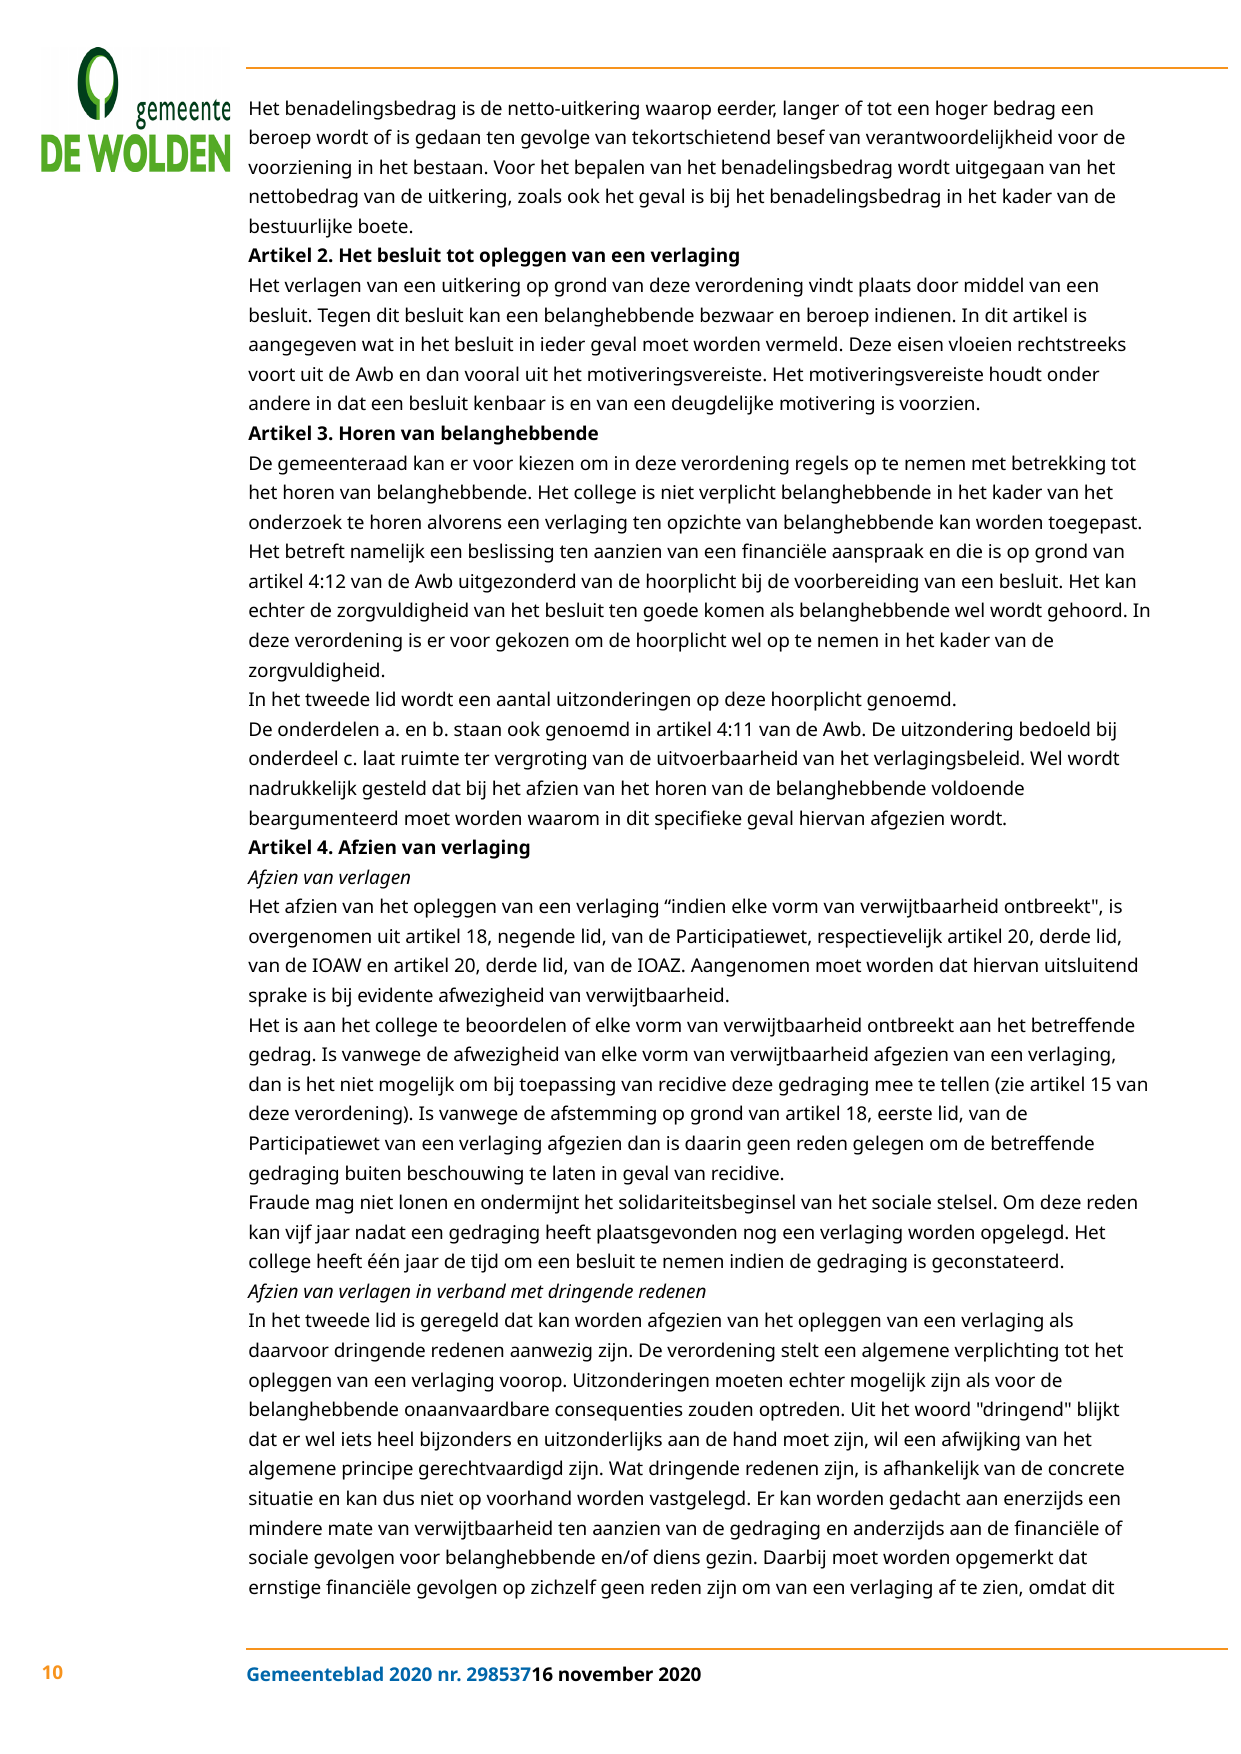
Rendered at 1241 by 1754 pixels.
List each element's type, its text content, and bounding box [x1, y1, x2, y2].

text Het verlagen van een uitkering op grond van deze verordening vindt plaats door middel van een besluit. Tegen dit besluit kan een belanghebbende bezwaar en beroep indienen. In dit artikel is aangegeven wat in het besluit in ieder geval moet worden vermeld. Deze eisen vloeien rechtstreeks voort uit de Awb en dan vooral uit het motiveringsvereiste. Het motiveringsvereiste houdt onder andere in dat een besluit kenbaar is en van een deugdelijke motivering is voorzien. [248, 272, 1152, 416]
text Afzien van verlagen in verband met dringende redenen [248, 1278, 1152, 1304]
text De onderdelen a. en b. staan ook genoemd in artikel 4:11 van de Awb. De uitzondering bedoeld bij onderdeel c. laat ruimte ter vergroting van de uitvoerbaarheid van het verlagingsbeleid. Wel wordt nadrukkelijk gesteld dat bij het afzien van het horen van de belanghebbende voldoende beargumenteerd moet worden waarom in dit specifieke geval hiervan afgezien wordt. [248, 716, 1152, 831]
text Afzien van verlagen [248, 864, 1152, 890]
text Artikel 2. Het besluit tot opleggen van een verlaging [248, 243, 1152, 268]
text De gemeenteraad kan er voor kiezen om in deze verordening regels op te nemen met betrekking tot het horen van belanghebbende. Het college is niet verplicht belanghebbende in het kader van het onderzoek te horen alvorens een verlaging ten opzichte van belanghebbende kan worden toegepast. Het betreft namelijk een beslissing ten aanzien van een financiële aanspraak en die is op grond van artikel 4:12 van de Awb uitgezonderd van de hoorplicht bij de voorbereiding van een besluit. Het kan echter de zorgvuldigheid van het besluit ten goede komen als belanghebbende wel wordt gehoord. In deze verordening is er voor gekozen om de hoorplicht wel op te nemen in het kader van de zorgvuldigheid. [248, 450, 1152, 683]
text Fraude mag niet lonen en ondermijnt het solidariteitsbeginsel van het sociale stelsel. Om deze reden kan vijf jaar nadat een gedraging heeft plaatsgevonden nog een verlaging worden opgelegd. Het college heeft één jaar de tijd om een besluit te nemen indien de gedraging is geconstateerd. [248, 1189, 1152, 1274]
text In het tweede lid is geregeld dat kan worden afgezien van het opleggen van een verlaging als daarvoor dringende redenen aanwezig zijn. De verordening stelt een algemene verplichting tot het opleggen van een verlaging voorop. Uitzonderingen moeten echter mogelijk zijn als voor de belanghebbende onaanvaardbare consequenties zouden optreden. Uit het woord "dringend" blijkt dat er wel iets heel bijzonders en uitzonderlijks aan de hand moet zijn, wil een afwijking van het algemene principe gerechtvaardigd zijn. Wat dringende redenen zijn, is afhankelijk van de concrete situatie en kan dus niet op voorhand worden vastgelegd. Er kan worden gedacht aan enerzijds een mindere mate van verwijtbaarheid ten aanzien van de gedraging en anderzijds aan de financiële of sociale gevolgen voor belanghebbende en/of diens gezin. Daarbij moet worden opgemerkt dat ernstige financiële gevolgen op zichzelf geen reden zijn om van een verlaging af te zien, omdat dit [248, 1308, 1152, 1600]
text Artikel 4. Afzien van verlaging [248, 834, 1152, 860]
picture [41, 47, 231, 172]
text Het afzien van het opleggen van een verlaging “indien elke vorm van verwijtbaarheid ontbreekt", is overgenomen uit artikel 18, negende lid, van de Participatiewet, respectievelijk artikel 20, derde lid, van de IOAW en artikel 20, derde lid, van de IOAZ. Aangenomen moet worden dat hiervan uitsluitend sprake is bij evidente afwezigheid van verwijtbaarheid. [248, 893, 1152, 1008]
text Het benadelingsbedrag is de netto-uitkering waarop eerder, langer of tot een hoger bedrag een beroep wordt of is gedaan ten gevolge van tekortschietend besef van verantwoordelijkheid voor de voorziening in het bestaan. Voor het bepalen van het benadelingsbedrag wordt uitgegaan van het nettobedrag van de uitkering, zoals ook het geval is bij het benadelingsbedrag in het kader van de bestuurlijke boete. [248, 95, 1152, 239]
text Artikel 3. Horen van belanghebbende [248, 420, 1152, 446]
text Het is aan het college te beoordelen of elke vorm van verwijtbaarheid ontbreekt aan het betreffende gedrag. Is vanwege de afwezigheid van elke vorm van verwijtbaarheid afgezien van een verlaging, dan is het niet mogelijk om bij toepassing van recidive deze gedraging mee te tellen (zie artikel 15 van deze verordening). Is vanwege de afstemming op grond van artikel 18, eerste lid, van de Participatiewet van een verlaging afgezien dan is daarin geen reden gelegen om de betreffende gedraging buiten beschouwing te laten in geval van recidive. [248, 1012, 1152, 1186]
text In het tweede lid wordt een aantal uitzonderingen op deze hoorplicht genoemd. [248, 686, 1152, 712]
